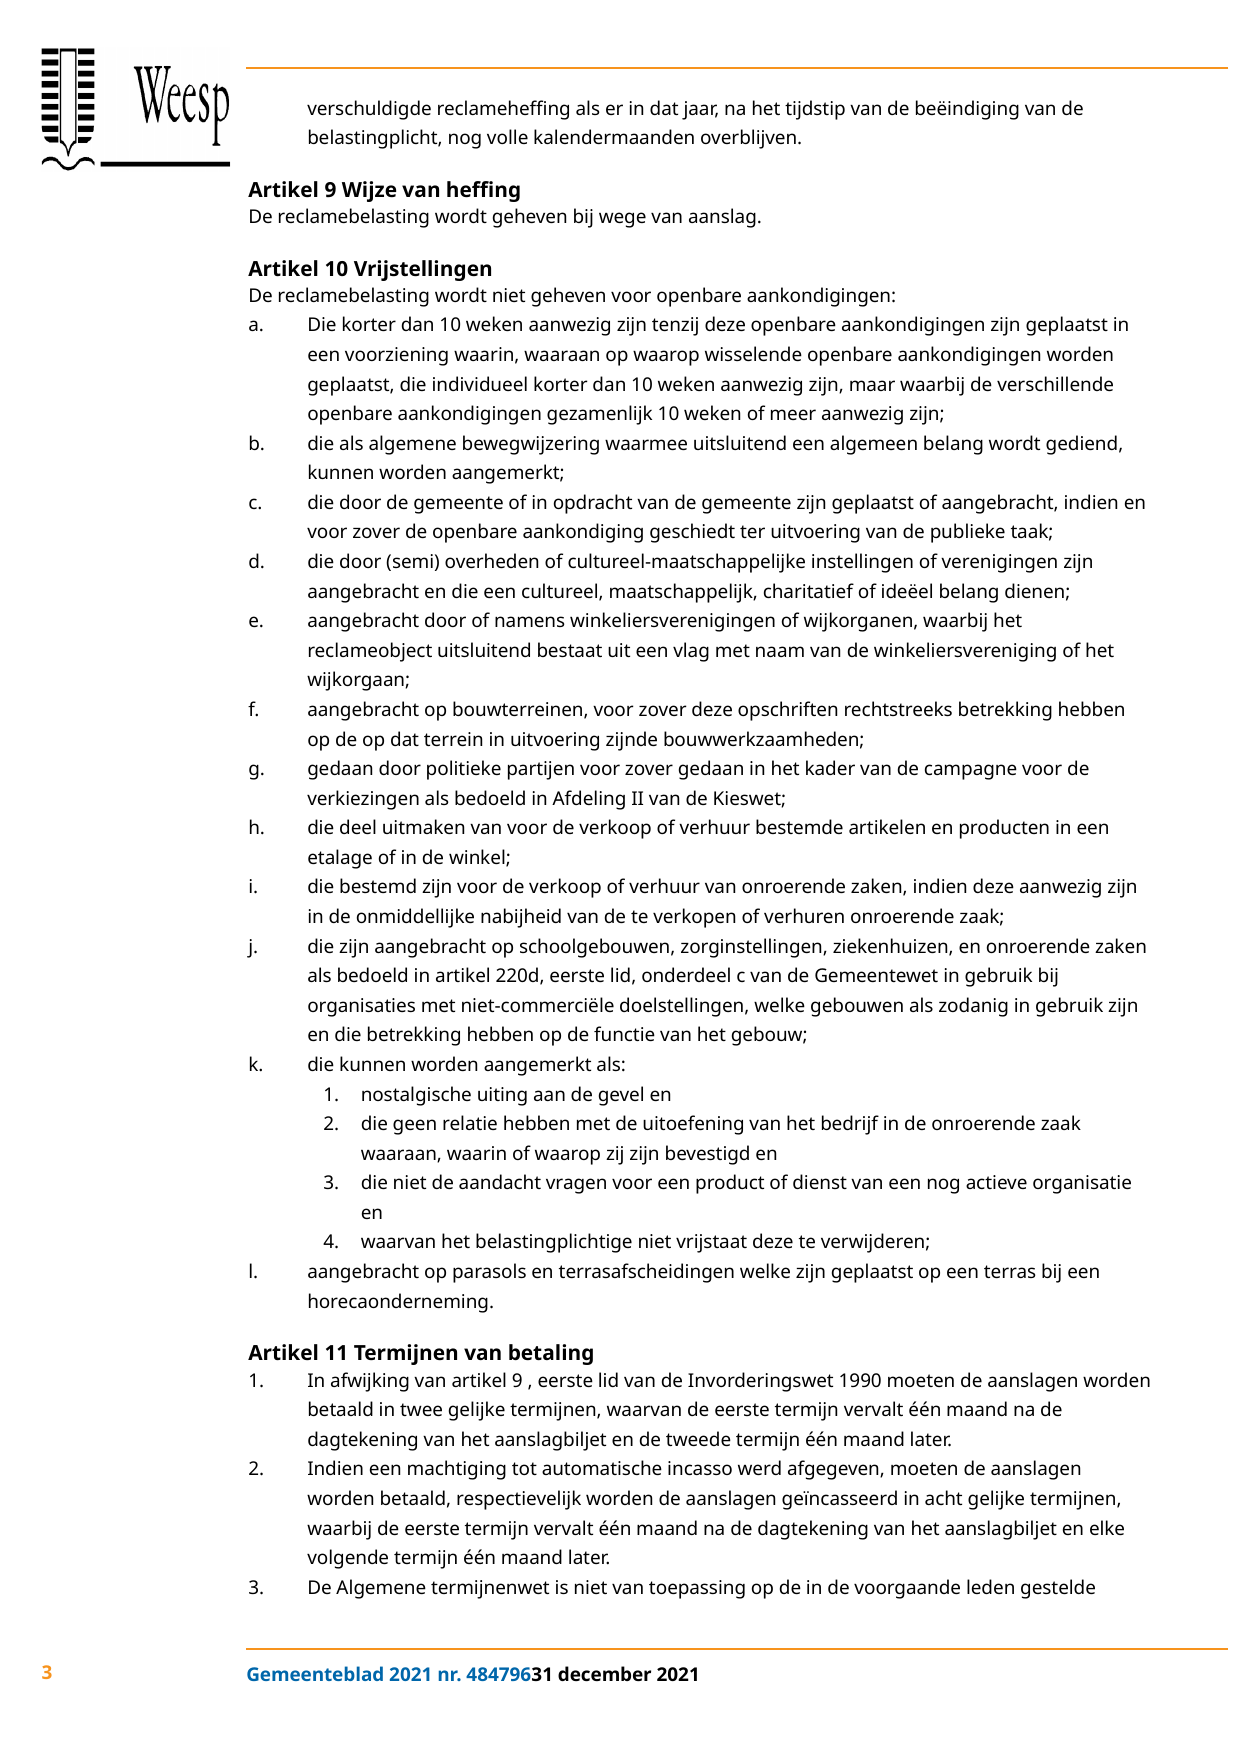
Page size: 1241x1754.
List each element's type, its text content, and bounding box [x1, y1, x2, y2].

list verschuldigde reclameheffing als er in dat jaar, na het tijdstip van de beëindiging van de belastingplicht, nog volle kalendermaanden overblijven. [248, 95, 1152, 150]
list die kunnen worden aangemerkt als: [248, 1051, 1152, 1077]
list die bestemd zijn voor de verkoop of verhuur van onroerende zaken, indien deze aanwezig zijn in de onmiddellijke nabijheid van de te verkopen of verhuren onroerende zaak; [248, 874, 1152, 929]
text De reclamebelasting wordt geheven bij wege van aanslag. [248, 203, 1152, 229]
list aangebracht op parasols en terrasafscheidingen welke zijn geplaatst op een terras bij een horecaonderneming. [248, 1258, 1152, 1314]
list die door (semi) overheden of cultureel-maatschappelijke instellingen of verenigingen zijn aangebracht en die een cultureel, maatschappelijk, charitatief of ideëel belang dienen; [248, 548, 1152, 604]
list die niet de aandacht vragen voor een product of dienst van een nog actieve organisatie en [323, 1169, 1152, 1225]
list In afwijking van artikel 9 , eerste lid van de Invorderingswet 1990 moeten de aanslagen worden betaald in twee gelijke termijnen, waarvan de eerste termijn vervalt één maand na de dagtekening van het aanslagbiljet en de tweede termijn één maand later. [248, 1367, 1152, 1452]
list die deel uitmaken van voor de verkoop of verhuur bestemde artikelen en producten in een etalage of in de winkel; [248, 814, 1152, 870]
list Indien een machtiging tot automatische incasso werd afgegeven, moeten de aanslagen worden betaald, respectievelijk worden de aanslagen geïncasseerd in acht gelijke termijnen, waarbij de eerste termijn vervalt één maand na de dagtekening van het aanslagbiljet en elke volgende termijn één maand later. [248, 1456, 1152, 1570]
text Artikel 9 Wijze van heffing [248, 175, 1152, 203]
list Die korter dan 10 weken aanwezig zijn tenzij deze openbare aankondigingen zijn geplaatst in een voorziening waarin, waaraan op waarop wisselende openbare aankondigingen worden geplaatst, die individueel korter dan 10 weken aanwezig zijn, maar waarbij de verschillende openbare aankondigingen gezamenlijk 10 weken of meer aanwezig zijn; [248, 312, 1152, 426]
text Artikel 11 Termijnen van betaling [248, 1338, 1152, 1367]
list aangebracht op bouwterreinen, voor zover deze opschriften rechtstreeks betrekking hebben op de op dat terrein in uitvoering zijnde bouwwerkzaamheden; [248, 696, 1152, 752]
picture [41, 47, 231, 172]
list aangebracht door of namens winkeliersverenigingen of wijkorganen, waarbij het reclameobject uitsluitend bestaat uit een vlag met naam van de winkeliersvereniging of het wijkorgaan; [248, 607, 1152, 692]
list De Algemene termijnenwet is niet van toepassing op de in de voorgaande leden gestelde [248, 1574, 1152, 1599]
list die zijn aangebracht op schoolgebouwen, zorginstellingen, ziekenhuizen, en onroerende zaken als bedoeld in artikel 220d, eerste lid, onderdeel c van de Gemeentewet in gebruik bij organisaties met niet-commerciële doelstellingen, welke gebouwen als zodanig in gebruik zijn en die betrekking hebben op de functie van het gebouw; [248, 933, 1152, 1047]
list die als algemene bewegwijzering waarmee uitsluitend een algemeen belang wordt gediend, kunnen worden aangemerkt; [248, 430, 1152, 485]
list nostalgische uiting aan de gevel en [323, 1081, 1152, 1107]
text Artikel 10 Vrijstellingen [248, 254, 1152, 282]
list waarvan het belastingplichtige niet vrijstaat deze te verwijderen; [323, 1229, 1152, 1254]
list die geen relatie hebben met de uitoefening van het bedrijf in de onroerende zaak waaraan, waarin of waarop zij zijn bevestigd en [323, 1110, 1152, 1166]
text De reclamebelasting wordt niet geheven voor openbare aankondigingen: [248, 282, 1152, 308]
list gedaan door politieke partijen voor zover gedaan in het kader van de campagne voor de verkiezingen als bedoeld in Afdeling II van de Kieswet; [248, 755, 1152, 811]
list die door de gemeente of in opdracht van de gemeente zijn geplaatst of aangebracht, indien en voor zover de openbare aankondiging geschiedt ter uitvoering van de publieke taak; [248, 489, 1152, 544]
